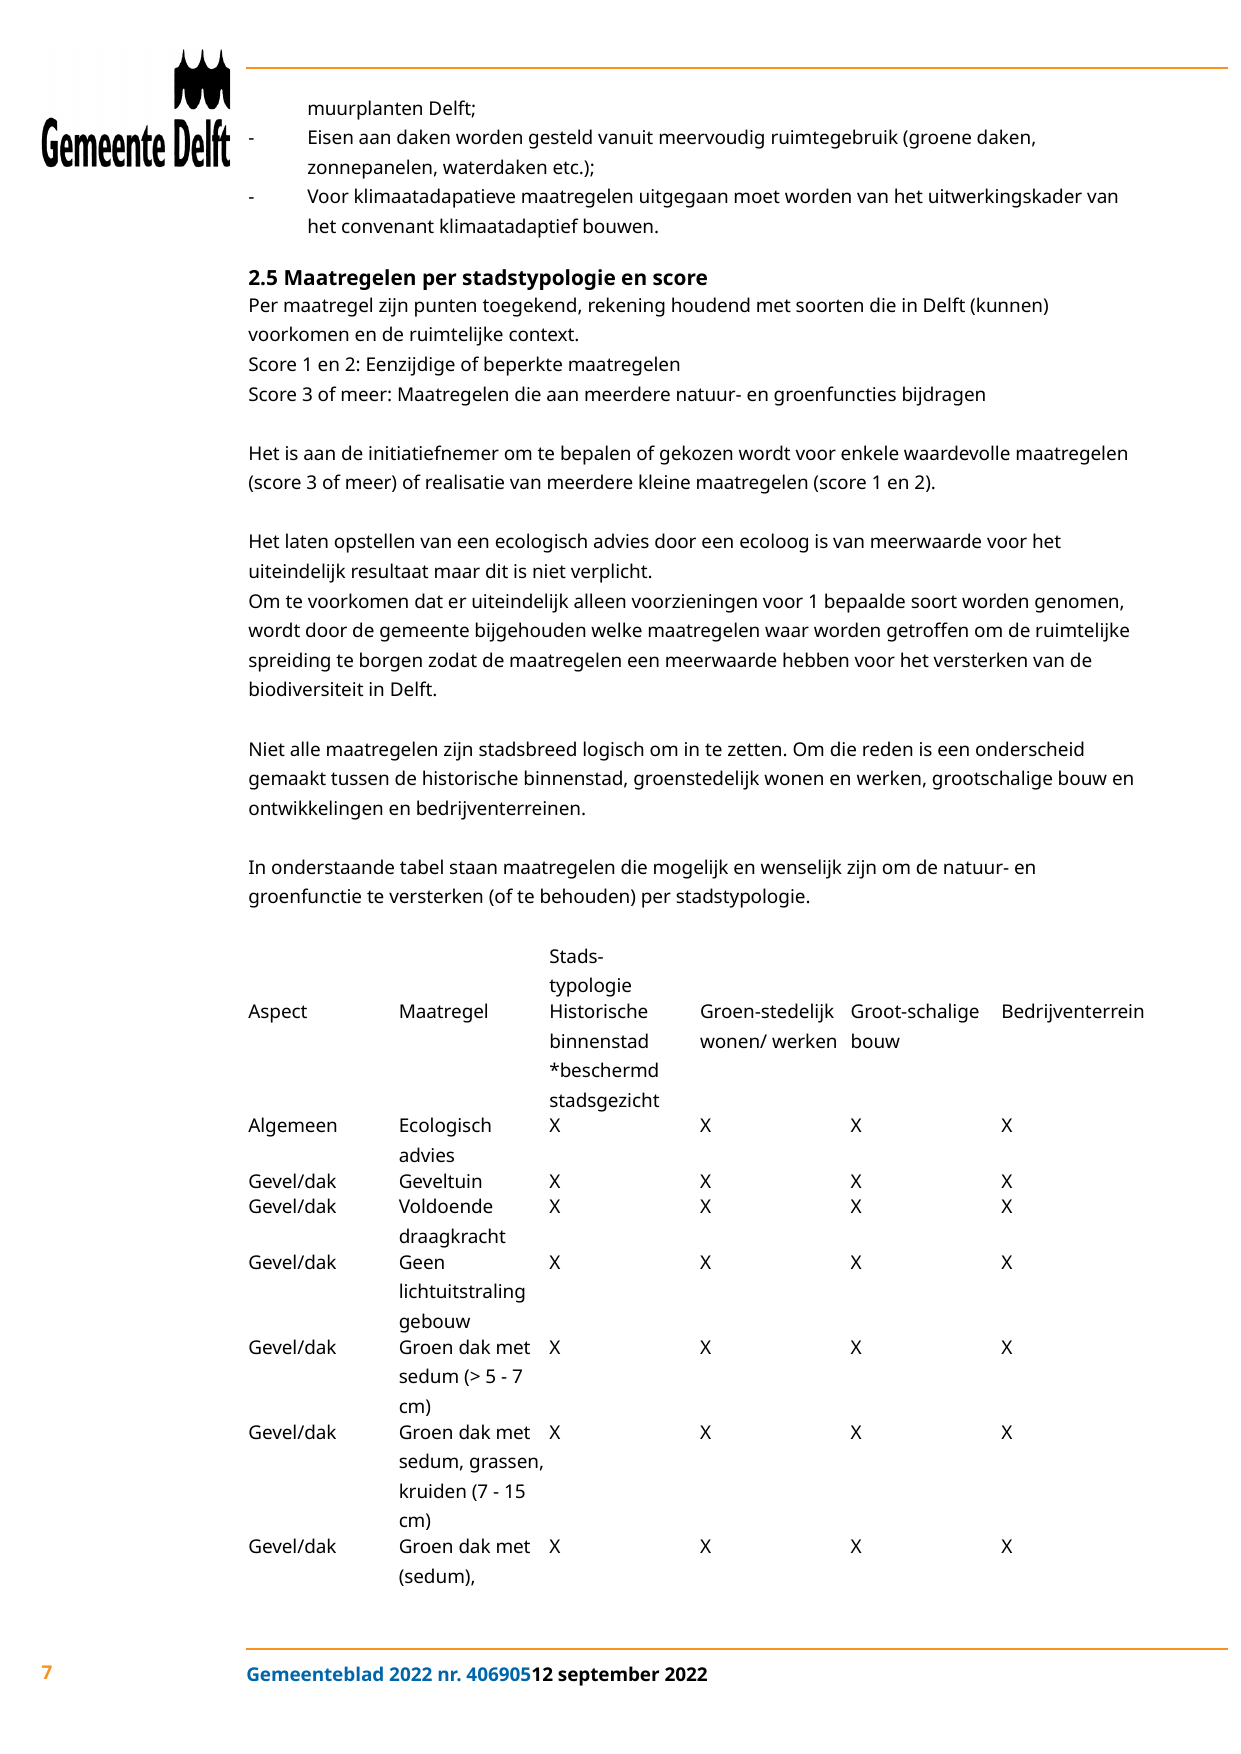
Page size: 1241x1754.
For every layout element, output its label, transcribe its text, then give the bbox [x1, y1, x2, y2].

table_cell X [700, 1334, 850, 1419]
table_cell X [850, 1168, 1001, 1194]
text Score 3 of meer: Maatregelen die aan meerdere natuur- en groenfuncties bijdragen [248, 381, 1152, 406]
table_cell X [549, 1249, 700, 1334]
picture [41, 47, 231, 172]
table_cell X [700, 1194, 850, 1249]
table_cell X [1001, 1533, 1152, 1589]
table_cell X [1001, 1113, 1152, 1168]
table_cell X [549, 1168, 700, 1194]
table_cell X [700, 1168, 850, 1194]
table_cell Gevel/dak [248, 1419, 398, 1533]
table_cell Groot-schalige bouw [850, 998, 1001, 1113]
table_cell X [1001, 1334, 1152, 1419]
table_cell X [700, 1113, 850, 1168]
list Eisen aan daken worden gesteld vanuit meervoudig ruimtegebruik (groene daken, zonnepanelen, waterdaken etc.); [248, 124, 1152, 180]
table_cell Gevel/dak [248, 1334, 398, 1419]
table_cell X [850, 1419, 1001, 1533]
table_cell Geen lichtuitstraling gebouw [399, 1249, 549, 1334]
text 2.5 Maatregelen per stadstypologie en score [248, 263, 1152, 292]
table_cell X [850, 1533, 1001, 1589]
table_cell X [700, 1419, 850, 1533]
table_cell Algemeen [248, 1113, 398, 1168]
table_header [248, 943, 398, 998]
table_cell X [549, 1113, 700, 1168]
table_cell X [1001, 1249, 1152, 1334]
table_cell Aspect [248, 998, 398, 1113]
text Het is aan de initiatiefnemer om te bepalen of gekozen wordt voor enkele waardevolle maatregelen (score 3 of meer) of realisatie van meerdere kleine maatregelen (score 1 en 2). [248, 440, 1152, 495]
table_cell Gevel/dak [248, 1194, 398, 1249]
table_cell X [850, 1194, 1001, 1249]
table_cell X [1001, 1419, 1152, 1533]
table_cell X [700, 1249, 850, 1334]
list Voor klimaatadapatieve maatregelen uitgegaan moet worden van het uitwerkingskader van het convenant klimaatadaptief bouwen. [248, 183, 1152, 239]
table_header [399, 943, 549, 998]
table_cell Groen-stedelijk wonen/ werken [700, 998, 850, 1113]
table_cell X [1001, 1168, 1152, 1194]
text Het laten opstellen van een ecologisch advies door een ecoloog is van meerwaarde voor het uiteindelijk resultaat maar dit is niet verplicht. [248, 529, 1152, 584]
table_cell Ecologisch advies [399, 1113, 549, 1168]
table_header Stads- typologie [549, 943, 700, 998]
table_cell Gevel/dak [248, 1533, 398, 1589]
table_header [1001, 943, 1152, 998]
text Niet alle maatregelen zijn stadsbreed logisch om in te zetten. Om die reden is een onderscheid gemaakt tussen de historische binnenstad, groenstedelijk wonen en werken, grootschalige bouw en ontwikkelingen en bedrijventerreinen. [248, 736, 1152, 821]
table_cell Groen dak met sedum, grassen, kruiden (7 - 15 cm) [399, 1419, 549, 1533]
table_cell Maatregel [399, 998, 549, 1113]
table_cell Gevel/dak [248, 1168, 398, 1194]
table_cell Groen dak met (sedum), [399, 1533, 549, 1589]
table_cell Gevel/dak [248, 1249, 398, 1334]
table_cell X [1001, 1194, 1152, 1249]
table_cell X [850, 1113, 1001, 1168]
table_cell X [549, 1194, 700, 1249]
text In onderstaande tabel staan maatregelen die mogelijk en wenselijk zijn om de natuur- en groenfunctie te versterken (of te behouden) per stadstypologie. [248, 854, 1152, 909]
table_header [700, 943, 850, 998]
table_cell X [549, 1334, 700, 1419]
table_cell Groen dak met sedum (> 5 - 7 cm) [399, 1334, 549, 1419]
table_cell Historische binnenstad *beschermd stadsgezicht [549, 998, 700, 1113]
text Per maatregel zijn punten toegekend, rekening houdend met soorten die in Delft (kunnen) voorkomen en de ruimtelijke context. [248, 292, 1152, 347]
table_header [850, 943, 1001, 998]
table_cell X [700, 1533, 850, 1589]
text Om te voorkomen dat er uiteindelijk alleen voorzieningen voor 1 bepaalde soort worden genomen, wordt door de gemeente bijgehouden welke maatregelen waar worden getroffen om de ruimtelijke spreiding te borgen zodat de maatregelen een meerwaarde hebben voor het versterken van de biodiversiteit in Delft. [248, 588, 1152, 702]
list muurplanten Delft; [248, 95, 1152, 121]
table_cell Bedrijventerrein [1001, 998, 1152, 1113]
table_cell X [850, 1249, 1001, 1334]
table_cell X [549, 1533, 700, 1589]
text Score 1 en 2: Eenzijdige of beperkte maatregelen [248, 351, 1152, 377]
table_cell X [850, 1334, 1001, 1419]
table_cell Voldoende draagkracht [399, 1194, 549, 1249]
table_cell X [549, 1419, 700, 1533]
table_cell Geveltuin [399, 1168, 549, 1194]
